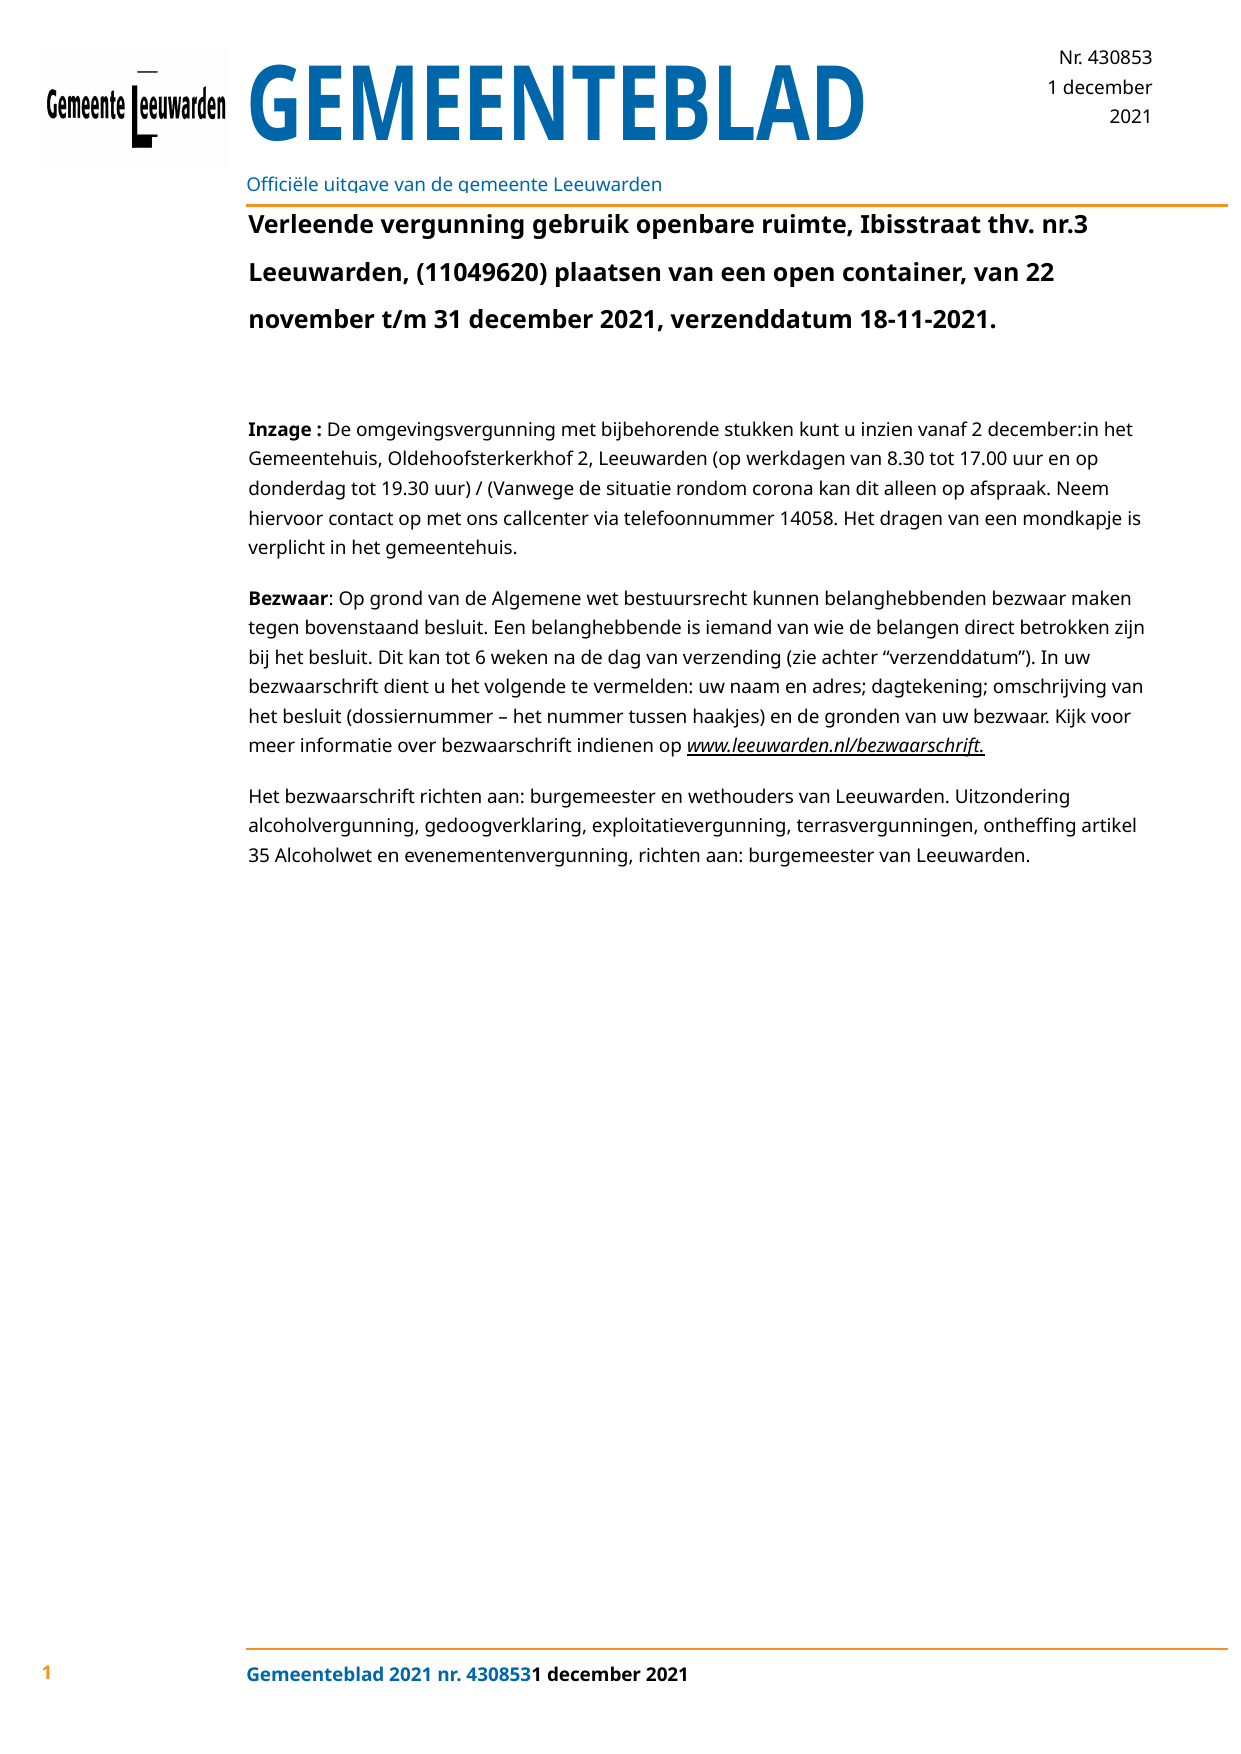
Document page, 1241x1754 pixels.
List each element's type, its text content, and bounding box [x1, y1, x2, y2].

picture [41, 47, 231, 172]
text Bezwaar: Op grond van de Algemene wet bestuursrecht kunnen belanghebbenden bezwaar maken tegen bovenstaand besluit. Een belanghebbende is iemand van wie de belangen direct betrokken zijn bij het besluit. Dit kan tot 6 weken na de dag van verzending (zie achter “verzenddatum”). In uw bezwaarschrift dient u het volgende te vermelden: uw naam en adres; dagtekening; omschrijving van het besluit (dossiernummer – het nummer tussen haakjes) en de gronden van uw bezwaar. Kijk voor meer informatie over bezwaarschrift indienen op www.leeuwarden.nl/bezwaarschrift. [248, 585, 1152, 758]
text Verleende vergunning gebruik openbare ruimte, Ibisstraat thv. nr.3 Leeuwarden, (11049620) plaatsen van een open container, van 22 november t/m 31 december 2021, verzenddatum 18-11-2021. [248, 207, 1152, 336]
text Het bezwaarschrift richten aan: burgemeester en wethouders van Leeuwarden. Uitzondering alcoholvergunning, gedoogverklaring, exploitatievergunning, terrasvergunningen, ontheffing artikel 35 Alcoholwet en evenementenvergunning, richten aan: burgemeester van Leeuwarden. [248, 783, 1152, 868]
text Inzage : De omgevingsvergunning met bijbehorende stukken kunt u inzien vanaf 2 december:in het Gemeentehuis, Oldehoofsterkerkhof 2, Leeuwarden (op werkdagen van 8.30 tot 17.00 uur en op donderdag tot 19.30 uur) / (Vanwege de situatie rondom corona kan dit alleen op afspraak. Neem hiervoor contact op met ons callcenter via telefoonnummer 14058. Het dragen van een mondkapje is verplicht in het gemeentehuis. [248, 416, 1152, 560]
